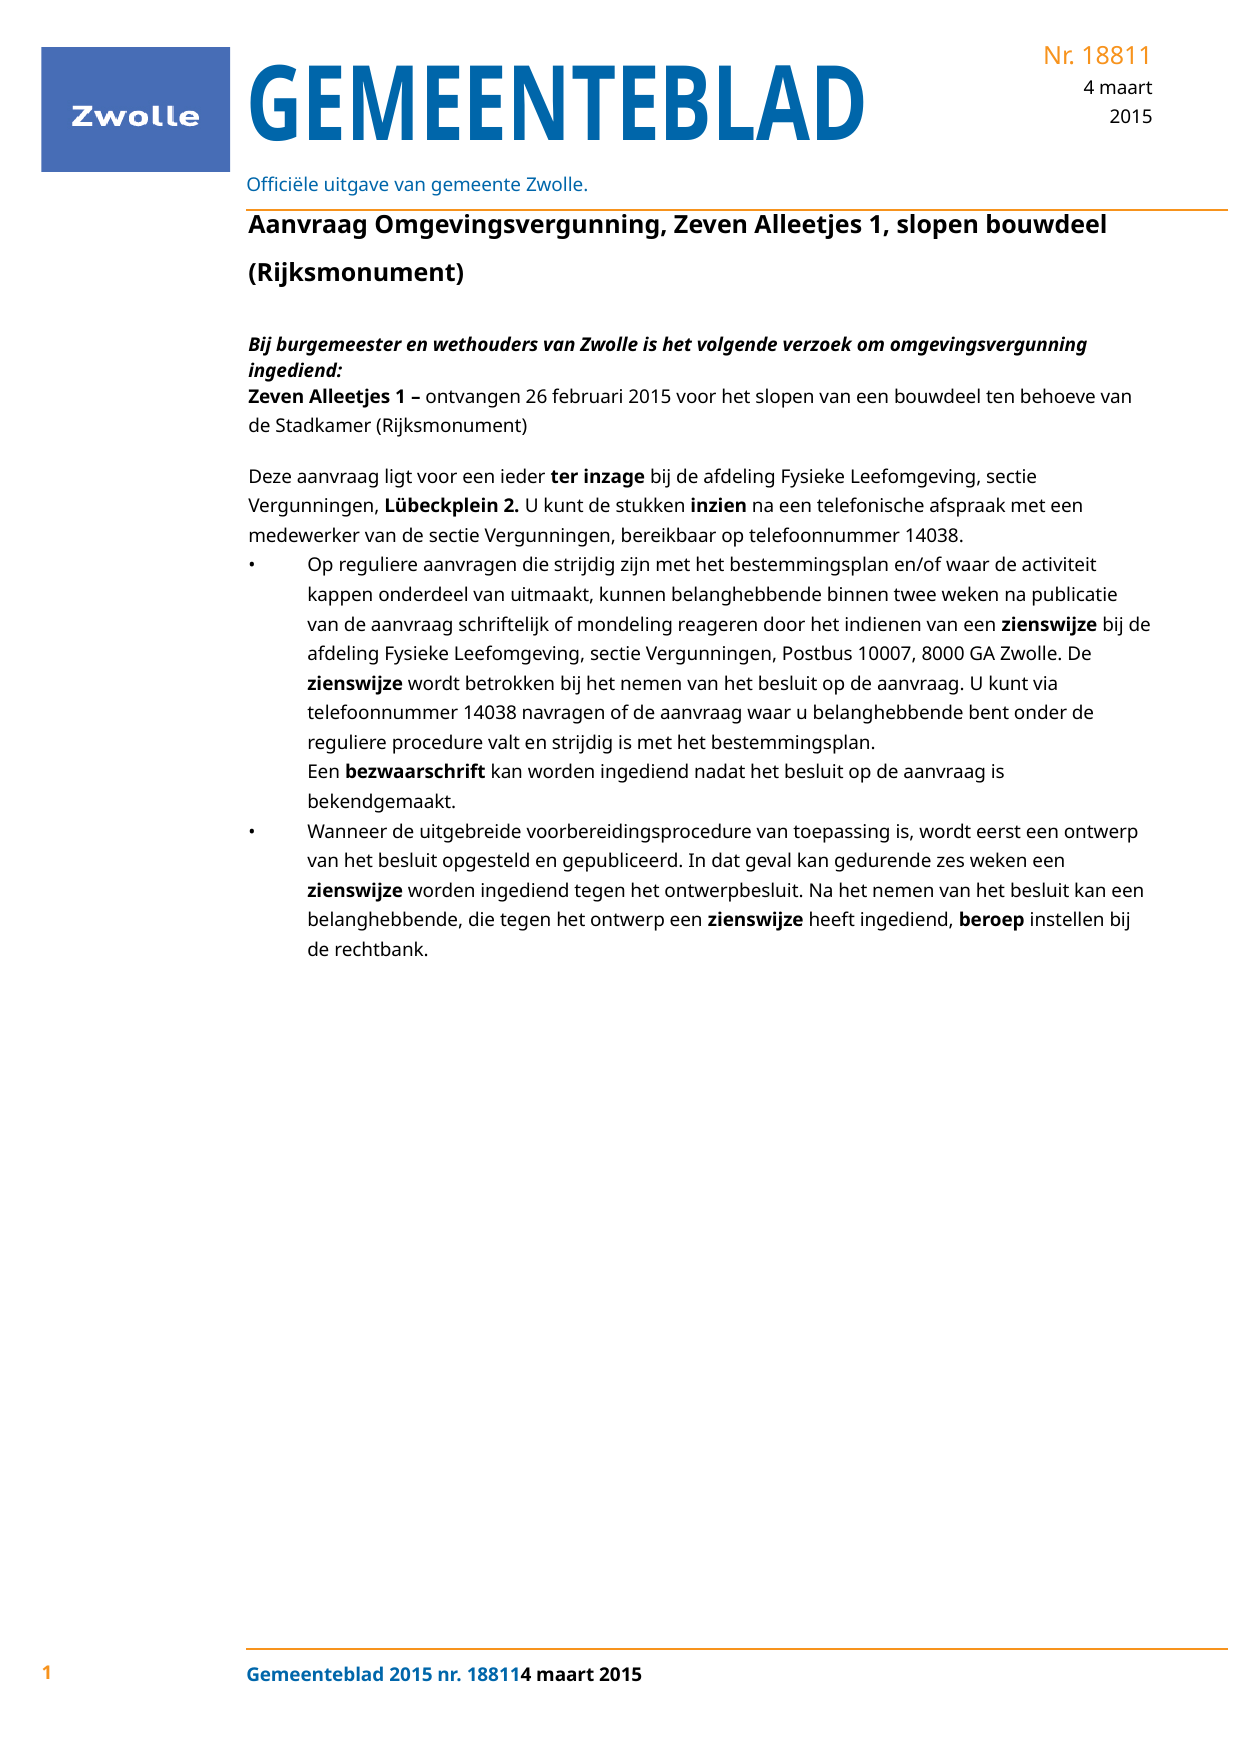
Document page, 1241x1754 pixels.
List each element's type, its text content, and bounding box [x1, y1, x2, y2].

text Aanvraag Omgevingsvergunning, Zeven Alleetjes 1, slopen bouwdeel (Rijksmonument) [248, 211, 1152, 288]
list Een bezwaarschrift kan worden ingediend nadat het besluit op de aanvraag is bekendgemaakt. [248, 759, 1152, 814]
text Bij burgemeester en wethouders van Zwolle is het volgende verzoek om omgevingsvergunning ingediend: [248, 331, 1152, 383]
list Wanneer de uitgebreide voorbereidingsprocedure van toepassing is, wordt eerst een ontwerp van het besluit opgesteld en gepubliceerd. In dat geval kan gedurende zes weken een zienswijze worden ingediend tegen het ontwerpbesluit. Na het nemen van het besluit kan een belanghebbende, die tegen het ontwerp een zienswijze heeft ingediend, beroep instellen bij de rechtbank. [248, 818, 1152, 962]
list Op reguliere aanvragen die strijdig zijn met het bestemmingsplan en/of waar de activiteit kappen onderdeel van uitmaakt, kunnen belanghebbende binnen twee weken na publicatie van de aanvraag schriftelijk of mondeling reageren door het indienen van een zienswijze bij de afdeling Fysieke Leefomgeving, sectie Vergunningen, Postbus 10007, 8000 GA Zwolle. De zienswijze wordt betrokken bij het nemen van het besluit op de aanvraag. U kunt via telefoonnummer 14038 navragen of de aanvraag waar u belanghebbende bent onder de reguliere procedure valt en strijdig is met het bestemmingsplan. [248, 552, 1152, 755]
text Deze aanvraag ligt voor een ieder ter inzage bij de afdeling Fysieke Leefomgeving, sectie Vergunningen, Lübeckplein 2. U kunt de stukken inzien na een telefonische afspraak met een medewerker van de sectie Vergunningen, bereikbaar op telefoonnummer 14038. [248, 463, 1152, 548]
picture [41, 47, 231, 172]
text Zeven Alleetjes 1 – ontvangen 26 februari 2015 voor het slopen van een bouwdeel ten behoeve van de Stadkamer (Rijksmonument) [248, 383, 1152, 438]
